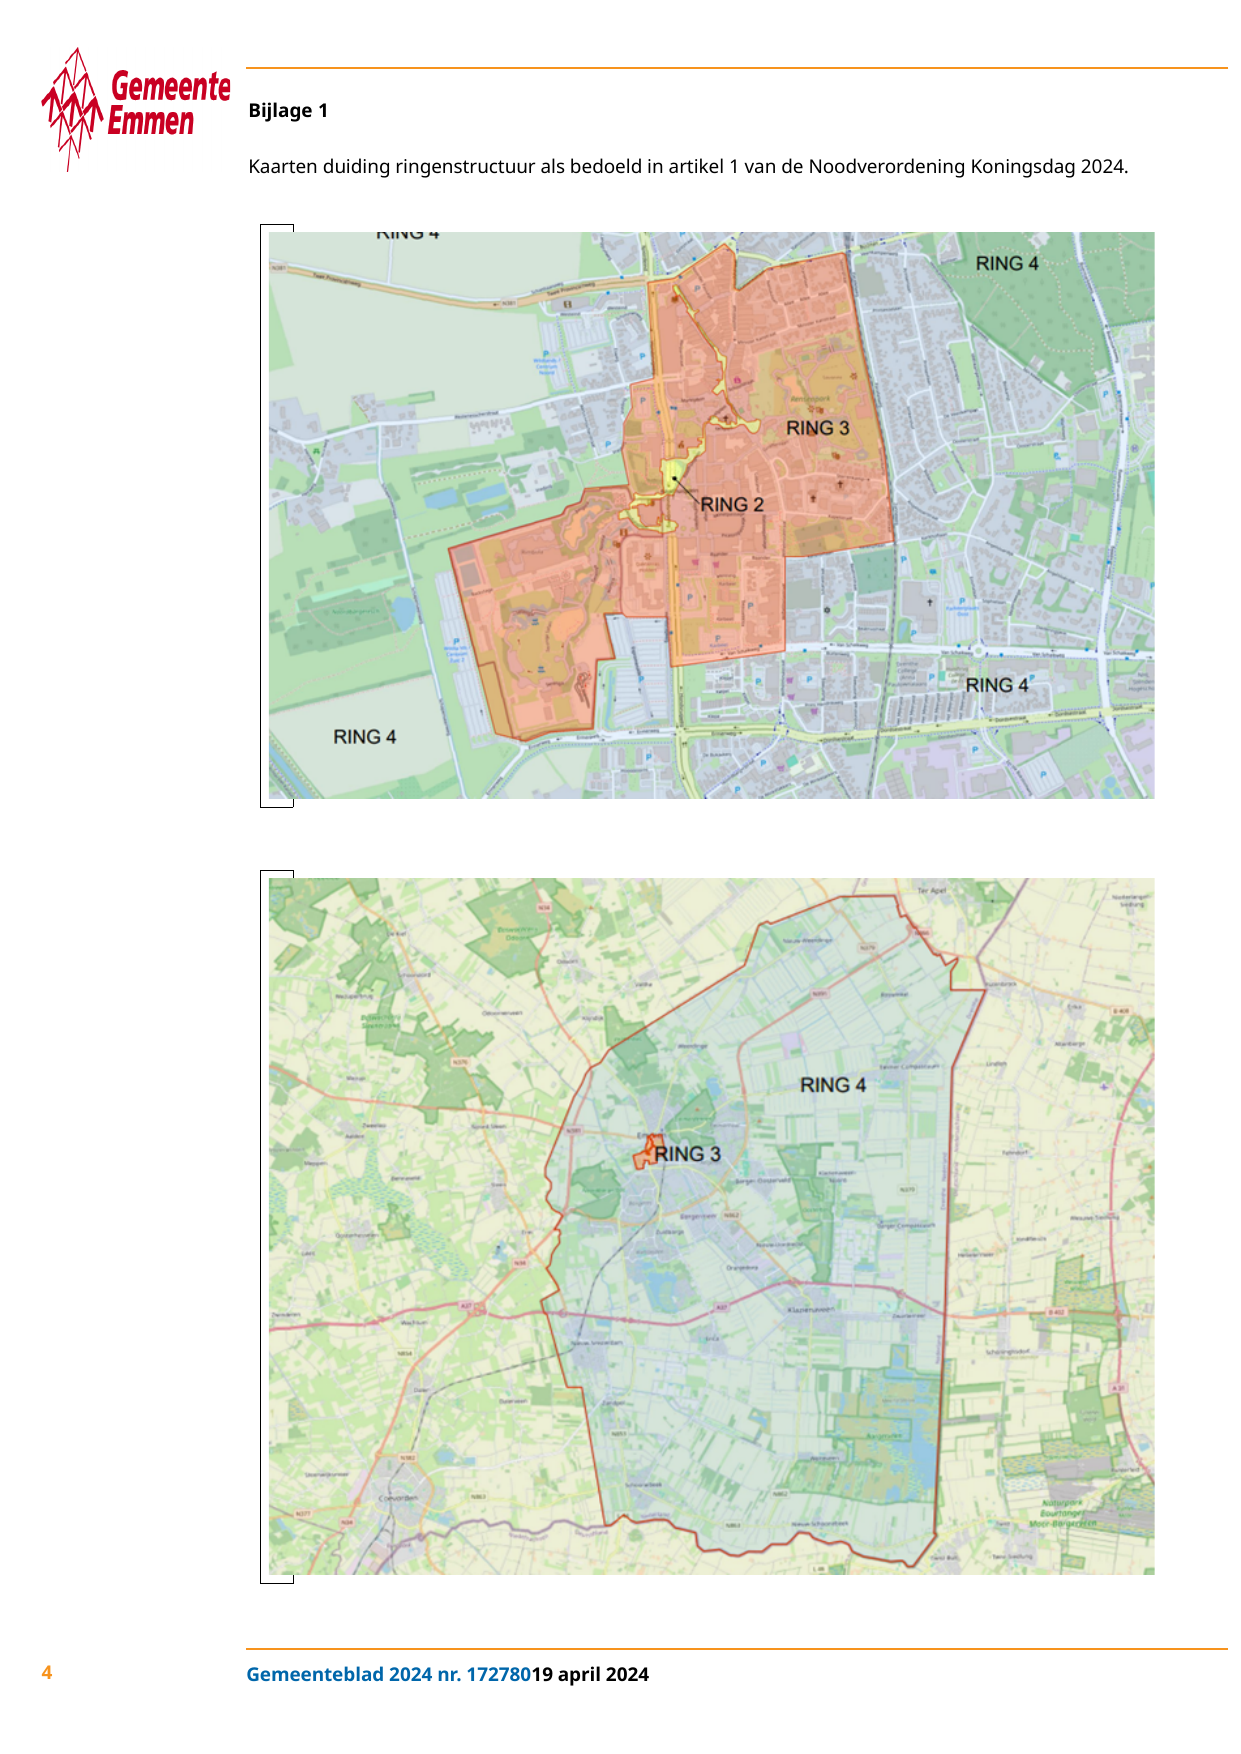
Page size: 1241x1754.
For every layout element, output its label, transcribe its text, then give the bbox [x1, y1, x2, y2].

picture [268, 878, 1155, 1575]
picture [41, 47, 231, 172]
picture [268, 232, 1155, 799]
text Bijlage 1 [248, 95, 1152, 123]
text Kaarten duiding ringenstructuur als bedoeld in artikel 1 van de Noodverordening Koningsdag 2024. [248, 153, 1152, 179]
